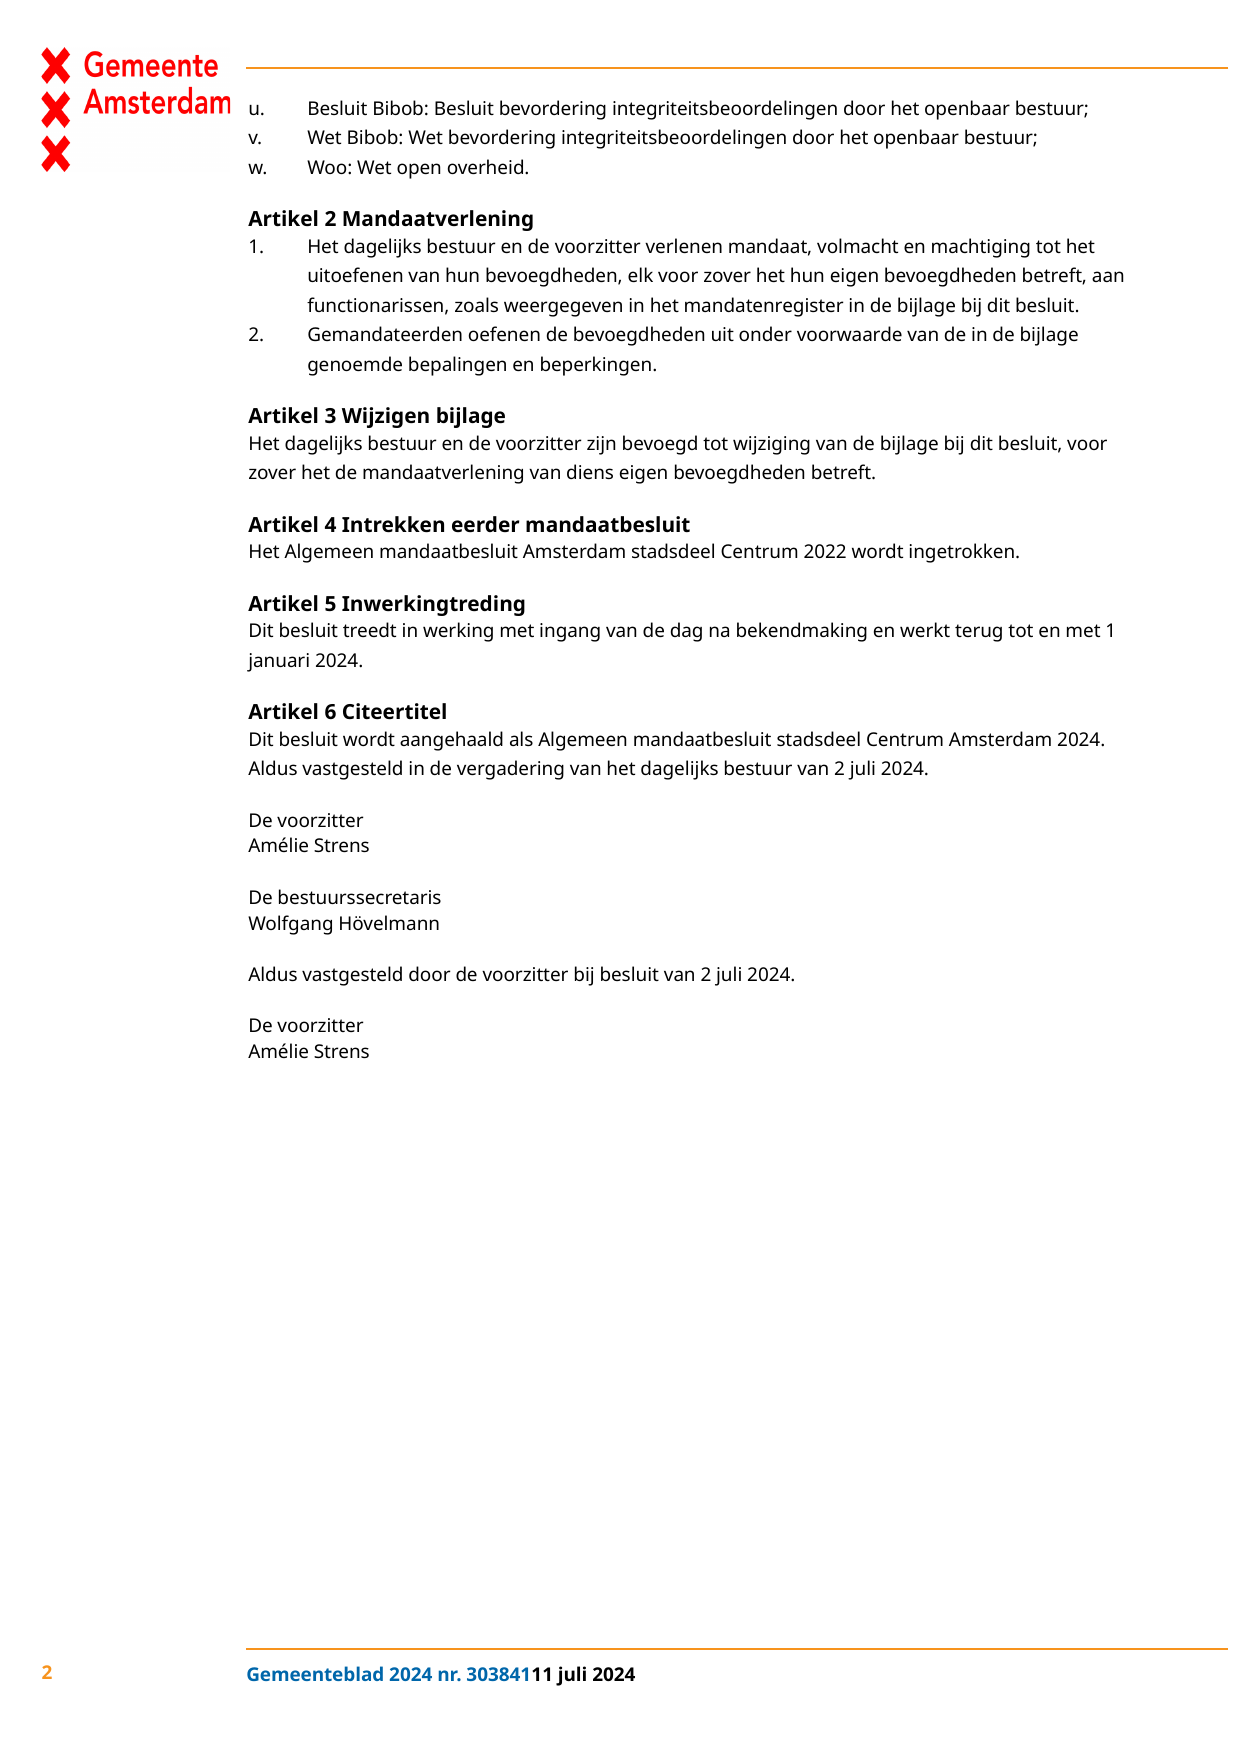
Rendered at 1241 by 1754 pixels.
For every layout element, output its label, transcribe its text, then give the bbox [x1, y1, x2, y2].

text Dit besluit wordt aangehaald als Algemeen mandaatbesluit stadsdeel Centrum Amsterdam 2024. [248, 726, 1152, 751]
text Amélie Strens [248, 1038, 1152, 1064]
text Het Algemeen mandaatbesluit Amsterdam stadsdeel Centrum 2022 wordt ingetrokken. [248, 538, 1152, 564]
text Artikel 5 Inwerkingtreding [248, 589, 1152, 617]
text Dit besluit treedt in werking met ingang van de dag na bekendmaking en werkt terug tot en met 1 januari 2024. [248, 617, 1152, 673]
text Aldus vastgesteld door de voorzitter bij besluit van 2 juli 2024. [248, 961, 1152, 987]
text De voorzitter [248, 807, 1152, 832]
list Wet Bibob: Wet bevordering integriteitsbeoordelingen door het openbaar bestuur; [248, 124, 1152, 150]
text Het dagelijks bestuur en de voorzitter zijn bevoegd tot wijziging van de bijlage bij dit besluit, voor zover het de mandaatverlening van diens eigen bevoegdheden betreft. [248, 430, 1152, 485]
text Wolfgang Hövelmann [248, 910, 1152, 935]
text Artikel 6 Citeertitel [248, 697, 1152, 726]
list Besluit Bibob: Besluit bevordering integriteitsbeoordelingen door het openbaar bestuur; [248, 95, 1152, 121]
text Amélie Strens [248, 832, 1152, 858]
text De bestuurssecretaris [248, 884, 1152, 910]
text Artikel 3 Wijzigen bijlage [248, 402, 1152, 430]
list Gemandateerden oefenen de bevoegdheden uit onder voorwaarde van de in de bijlage genoemde bepalingen en beperkingen. [248, 322, 1152, 377]
text Aldus vastgesteld in de vergadering van het dagelijks bestuur van 2 juli 2024. [248, 755, 1152, 781]
text De voorzitter [248, 1013, 1152, 1038]
text Artikel 4 Intrekken eerder mandaatbesluit [248, 510, 1152, 538]
list Het dagelijks bestuur en de voorzitter verlenen mandaat, volmacht en machtiging tot het uitoefenen van hun bevoegdheden, elk voor zover het hun eigen bevoegdheden betreft, aan functionarissen, zoals weergegeven in het mandatenregister in de bijlage bij dit besluit. [248, 233, 1152, 318]
text Artikel 2 Mandaatverlening [248, 204, 1152, 233]
list Woo: Wet open overheid. [248, 154, 1152, 180]
picture [41, 47, 231, 172]
